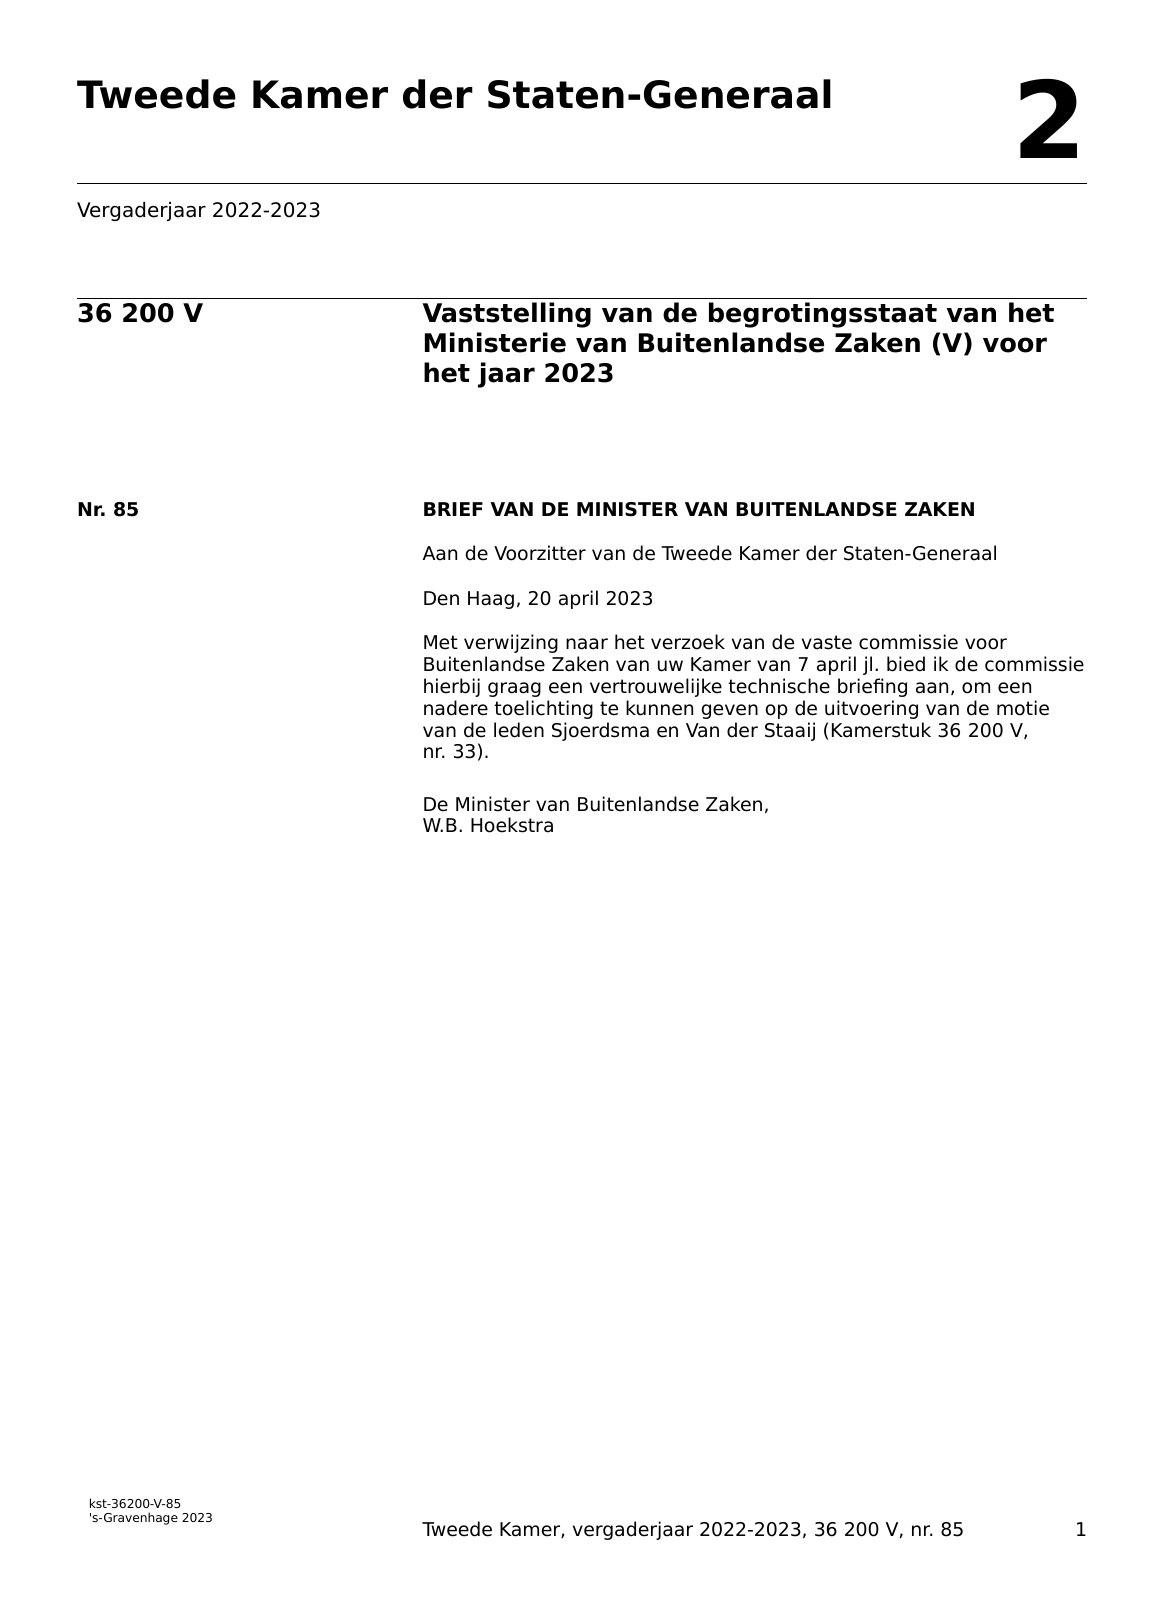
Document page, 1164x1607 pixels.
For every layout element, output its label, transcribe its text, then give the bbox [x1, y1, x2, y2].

subtitle Nr. 85 BRIEF VAN DE MINISTER VAN BUITENLANDSE ZAKEN [77, 499, 1087, 521]
table_cell Vergaderjaar 2022-2023 [77, 184, 1087, 298]
subtitle 36 200 V Vaststelling van de begrotingsstaat van het Ministerie van Buitenlandse Zaken (V) voor het jaar 2023 [77, 299, 1087, 388]
text kst-36200-V-85 [88, 1497, 323, 1511]
table_header Tweede Kamer der Staten-Generaal [77, 59, 886, 183]
text Met verwijzing naar het verzoek van de vaste commissie voor Buitenlandse Zaken van uw Kamer van 7 april jl. bied ik de commissie hierbij graag een vertrouwelijke technische briefing aan, om een nadere toelichting te kunnen geven op de uitvoering van de motie van de leden Sjoerdsma en Van der Staaij (Kamerstuk 36 200 V, nr. 33). [422, 632, 1087, 763]
table_header 2 [886, 59, 1087, 183]
text Den Haag, 20 april 2023 [422, 587, 1087, 609]
text Aan de Voorzitter van de Tweede Kamer der Staten-Generaal [422, 543, 1087, 565]
text De Minister van Buitenlandse Zaken, W.B. Hoekstra [422, 793, 1087, 837]
text 's-Gravenhage 2023 [88, 1511, 323, 1525]
